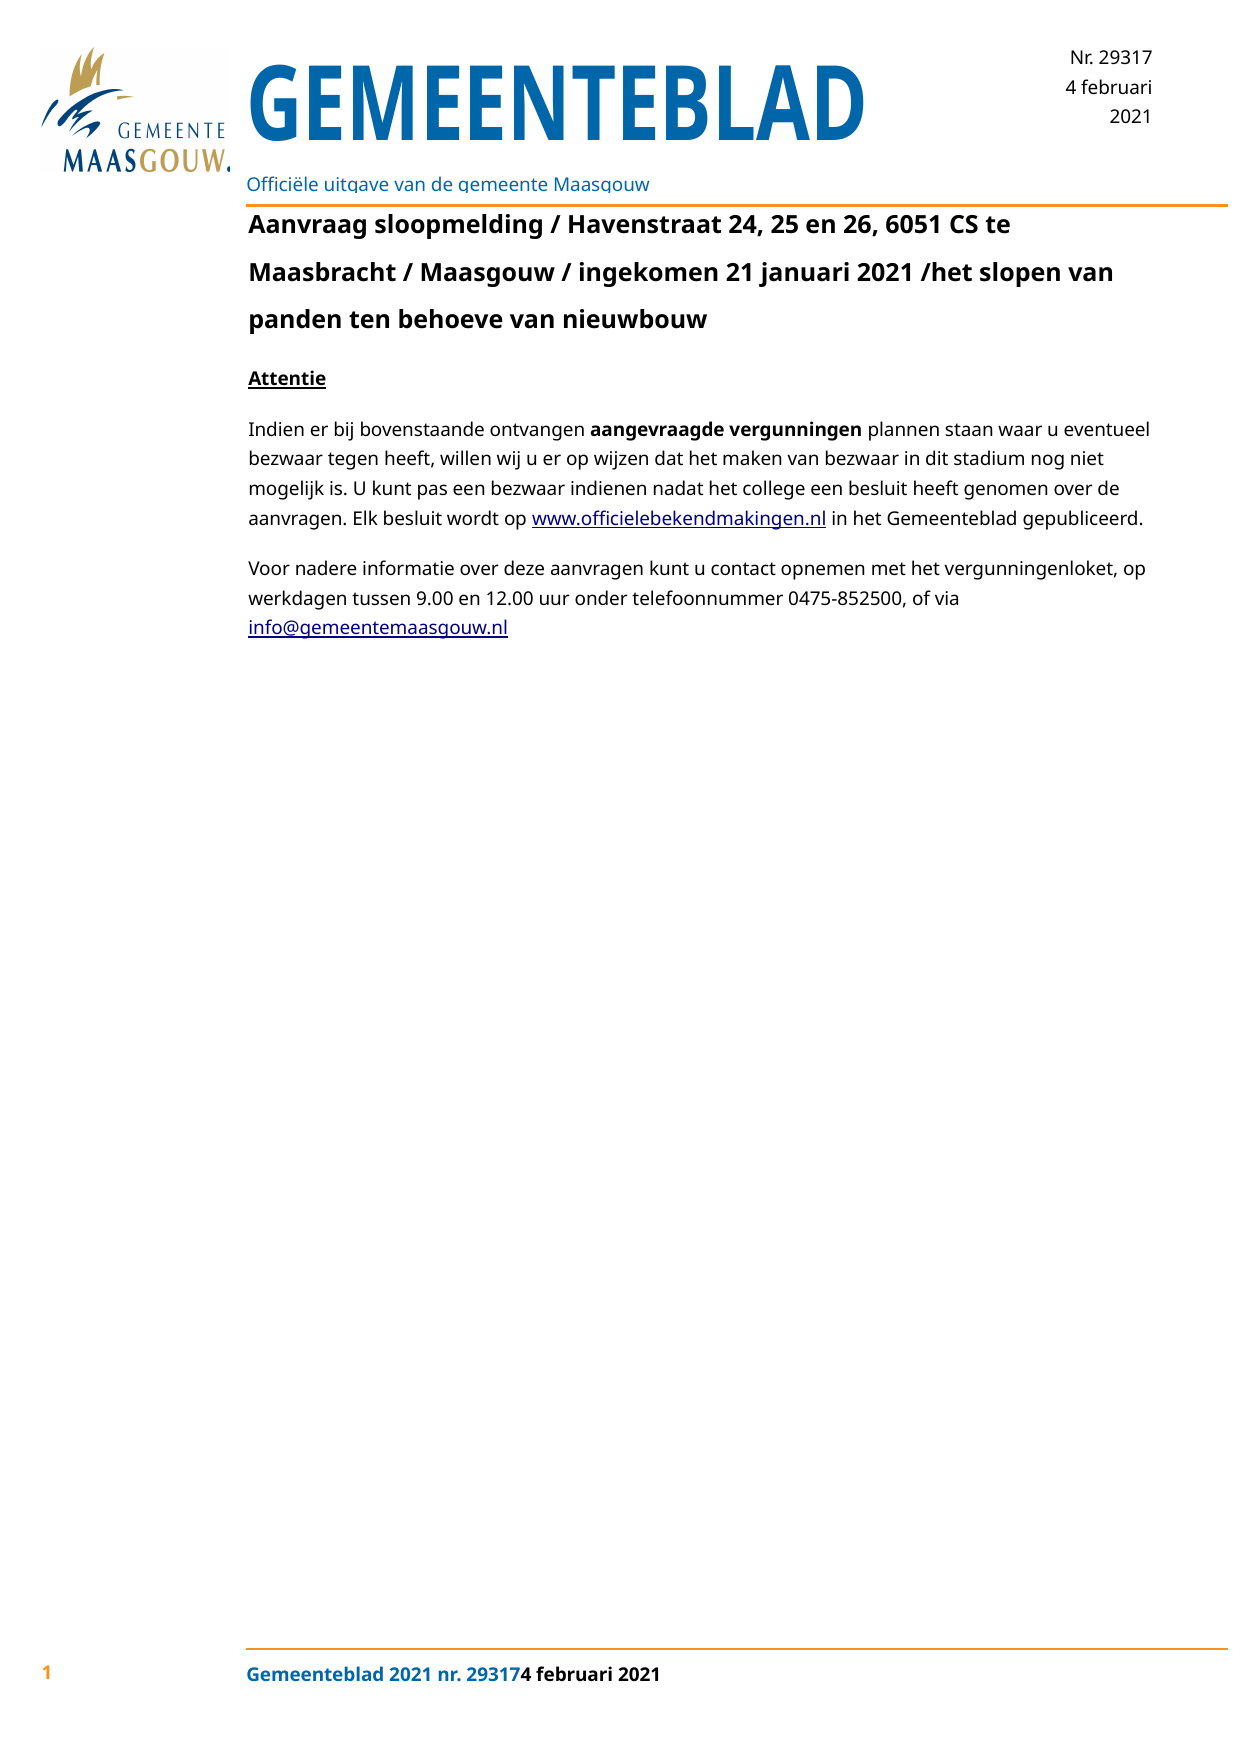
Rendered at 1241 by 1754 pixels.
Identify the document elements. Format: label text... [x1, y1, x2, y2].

text Voor nadere informatie over deze aanvragen kunt u contact opnemen met het vergunningenloket, op werkdagen tussen 9.00 en 12.00 uur onder telefoonnummer 0475-852500, of via info@gemeentemaasgouw.nl [248, 555, 1152, 640]
picture [41, 47, 231, 172]
text Attentie [248, 366, 1152, 391]
text Indien er bij bovenstaande ontvangen aangevraagde vergunningen plannen staan waar u eventueel bezwaar tegen heeft, willen wij u er op wijzen dat het maken van bezwaar in dit stadium nog niet mogelijk is. U kunt pas een bezwaar indienen nadat het college een besluit heeft genomen over de aanvragen. Elk besluit wordt op www.officielebekendmakingen.nl in het Gemeenteblad gepubliceerd. [248, 416, 1152, 530]
text Aanvraag sloopmelding / Havenstraat 24, 25 en 26, 6051 CS te Maasbracht / Maasgouw / ingekomen 21 januari 2021 /het slopen van panden ten behoeve van nieuwbouw [248, 207, 1152, 336]
